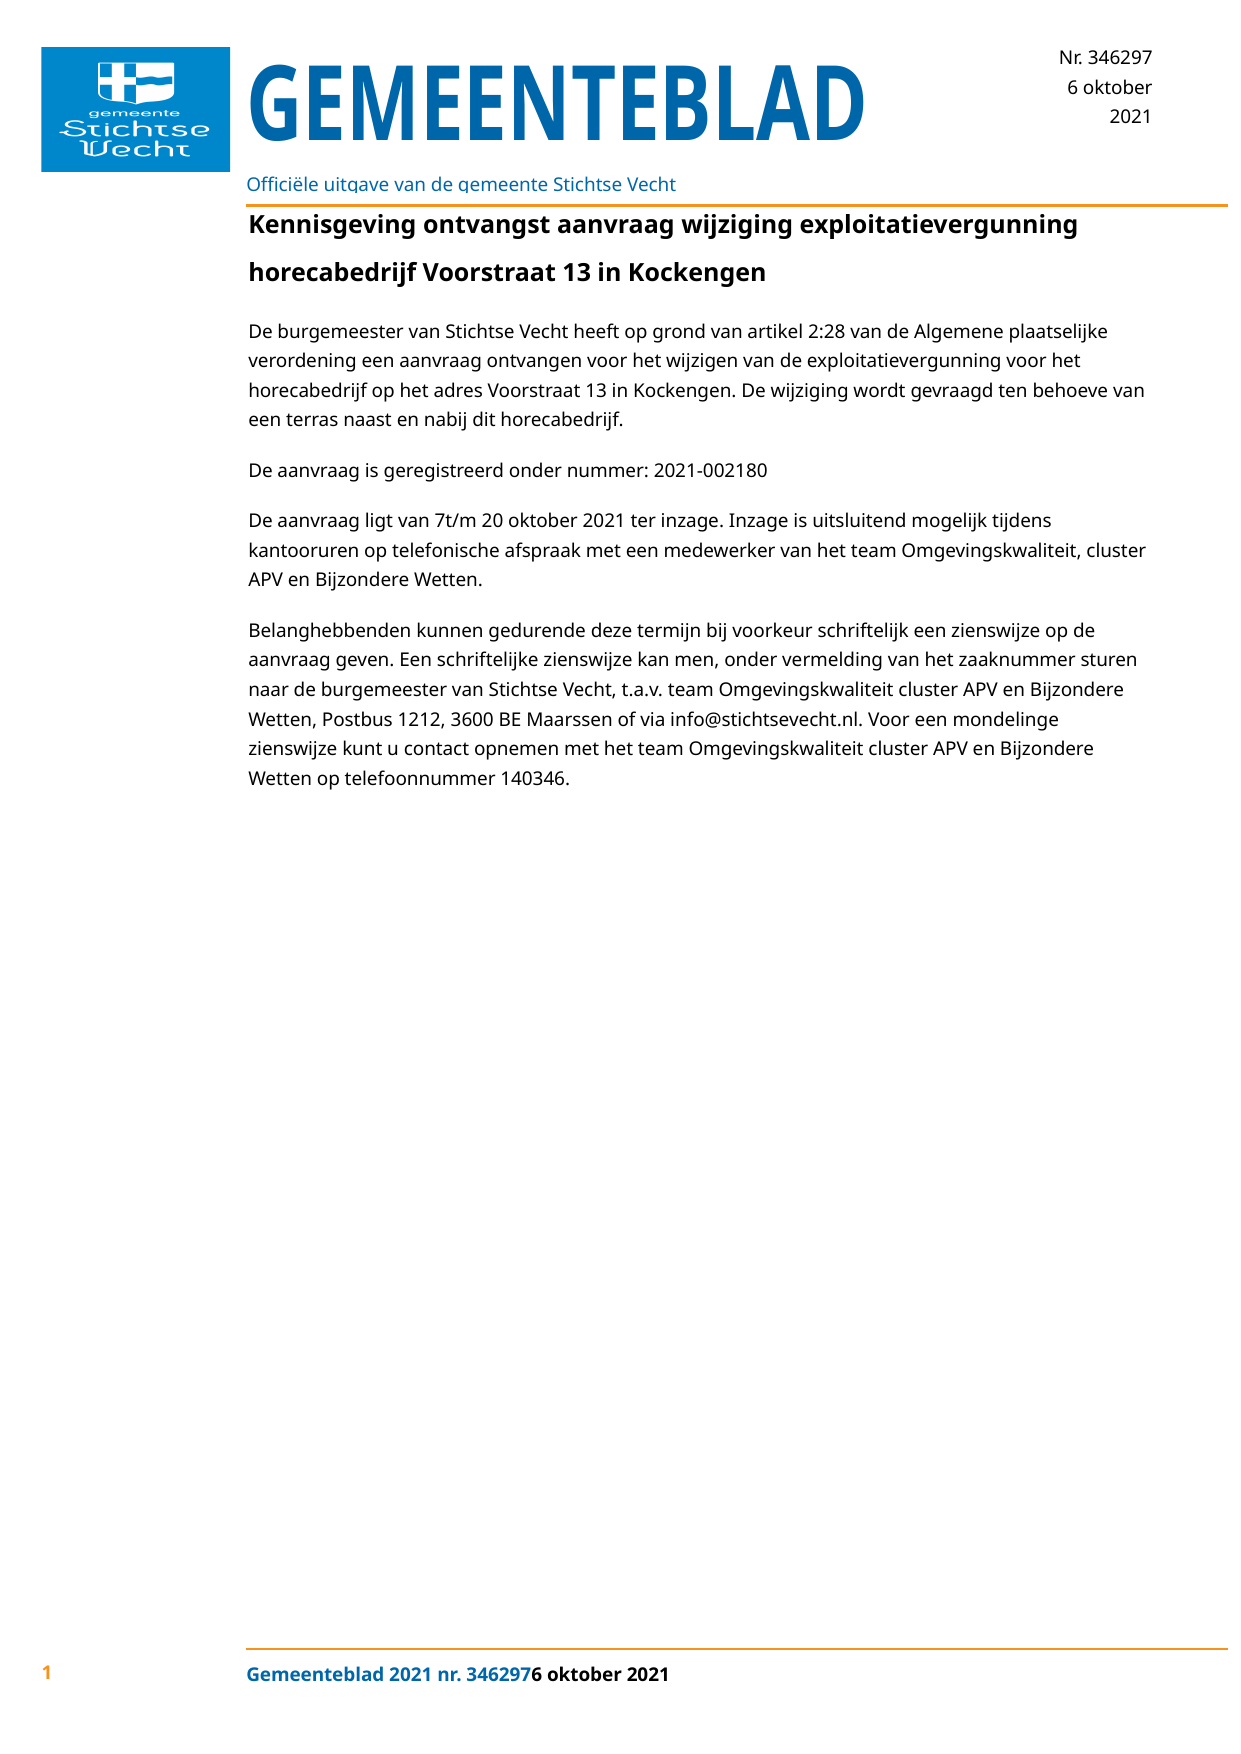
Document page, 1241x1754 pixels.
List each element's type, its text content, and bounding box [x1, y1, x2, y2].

picture [99, 63, 135, 101]
text De aanvraag is geregistreerd onder nummer: 2021-002180 [248, 457, 1152, 483]
text De burgemeester van Stichtse Vecht heeft op grond van artikel 2:28 van de Algemene plaatselijke verordening een aanvraag ontvangen voor het wijzigen van de exploitatievergunning voor het horecabedrijf op het adres Voorstraat 13 in Kockengen. De wijziging wordt gevraagd ten behoeve van een terras naast en nabij dit horecabedrijf. [248, 318, 1152, 432]
picture [137, 63, 174, 103]
text Kennisgeving ontvangst aanvraag wijziging exploitatievergunning horecabedrijf Voorstraat 13 in Kockengen [248, 207, 1152, 288]
text De aanvraag ligt van 7t/m 20 oktober 2021 ter inzage. Inzage is uitsluitend mogelijk tijdens kantooruren op telefonische afspraak met een medewerker van het team Omgevingskwaliteit, cluster APV en Bijzondere Wetten. [248, 507, 1152, 592]
text Belanghebbenden kunnen gedurende deze termijn bij voorkeur schriftelijk een zienswijze op de aanvraag geven. Een schriftelijke zienswijze kan men, onder vermelding van het zaaknummer sturen naar de burgemeester van Stichtse Vecht, t.a.v. team Omgevingskwaliteit cluster APV en Bijzondere Wetten, Postbus 1212, 3600 BE Maarssen of via info@stichtsevecht.nl. Voor een mondelinge zienswijze kunt u contact opnemen met het team Omgevingskwaliteit cluster APV en Bijzondere Wetten op telefoonnummer 140346. [248, 617, 1152, 791]
